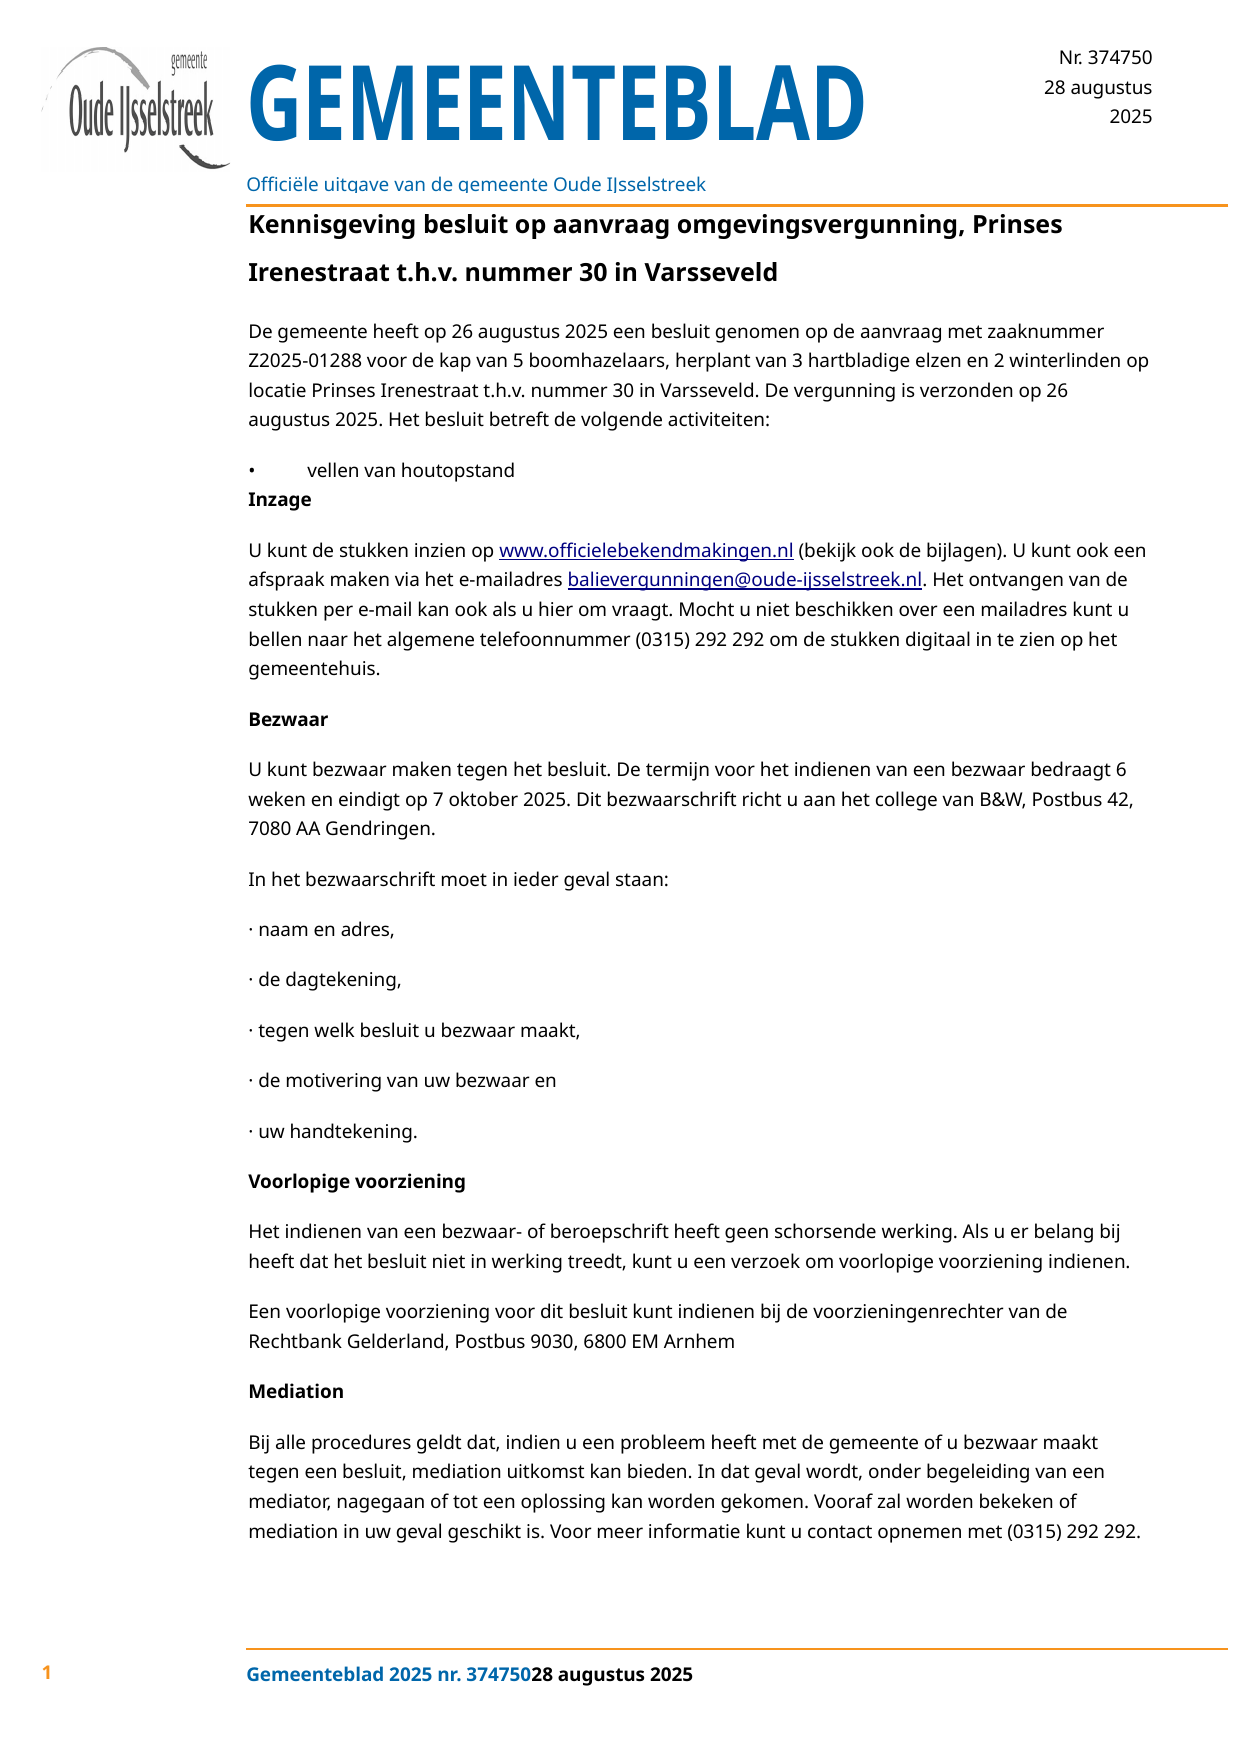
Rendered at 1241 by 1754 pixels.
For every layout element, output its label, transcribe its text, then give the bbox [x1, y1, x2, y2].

text · de motivering van uw bezwaar en [248, 1067, 1152, 1093]
text Een voorlopige voorziening voor dit besluit kunt indienen bij de voorzieningenrechter van de Rechtbank Gelderland, Postbus 9030, 6800 EM Arnhem [248, 1299, 1152, 1354]
text U kunt bezwaar maken tegen het besluit. De termijn voor het indienen van een bezwaar bedraagt 6 weken en eindigt op 7 oktober 2025. Dit bezwaarschrift richt u aan het college van B&W, Postbus 42, 7080 AA Gendringen. [248, 756, 1152, 841]
text · tegen welk besluit u bezwaar maakt, [248, 1017, 1152, 1043]
text U kunt de stukken inzien op www.officielebekendmakingen.nl (bekijk ook de bijlagen). U kunt ook een afspraak maken via het e-mailadres balievergunningen@oude-ijsselstreek.nl. Het ontvangen van de stukken per e-mail kan ook als u hier om vraagt. Mocht u niet beschikken over een mailadres kunt u bellen naar het algemene telefoonnummer (0315) 292 292 om de stukken digitaal in te zien op het gemeentehuis. [248, 537, 1152, 681]
text Voorlopige voorziening [248, 1168, 1152, 1194]
text · de dagtekening, [248, 967, 1152, 992]
text Bezwaar [248, 706, 1152, 732]
picture [41, 47, 231, 172]
text Bij alle procedures geldt dat, indien u een probleem heeft met de gemeente of u bezwaar maakt tegen een besluit, mediation uitkomst kan bieden. In dat geval wordt, onder begeleiding van een mediator, nagegaan of tot een oplossing kan worden gekomen. Vooraf zal worden bekeken of mediation in uw geval geschikt is. Voor meer informatie kunt u contact opnemen met (0315) 292 292. [248, 1429, 1152, 1544]
text · naam en adres, [248, 916, 1152, 942]
text De gemeente heeft op 26 augustus 2025 een besluit genomen op de aanvraag met zaaknummer Z2025-01288 voor de kap van 5 boomhazelaars, herplant van 3 hartbladige elzen en 2 winterlinden op locatie Prinses Irenestraat t.h.v. nummer 30 in Varsseveld. De vergunning is verzonden op 26 augustus 2025. Het besluit betreft de volgende activiteiten: [248, 318, 1152, 432]
text Het indienen van een bezwaar- of beroepschrift heeft geen schorsende werking. Als u er belang bij heeft dat het besluit niet in werking treedt, kunt u een verzoek om voorlopige voorziening indienen. [248, 1219, 1152, 1274]
list vellen van houtopstand [248, 457, 1152, 483]
text In het bezwaarschrift moet in ieder geval staan: [248, 866, 1152, 892]
text Mediation [248, 1379, 1152, 1404]
text Inzage [248, 487, 1152, 512]
text · uw handtekening. [248, 1118, 1152, 1144]
text Kennisgeving besluit op aanvraag omgevingsvergunning, Prinses Irenestraat t.h.v. nummer 30 in Varsseveld [248, 207, 1152, 288]
